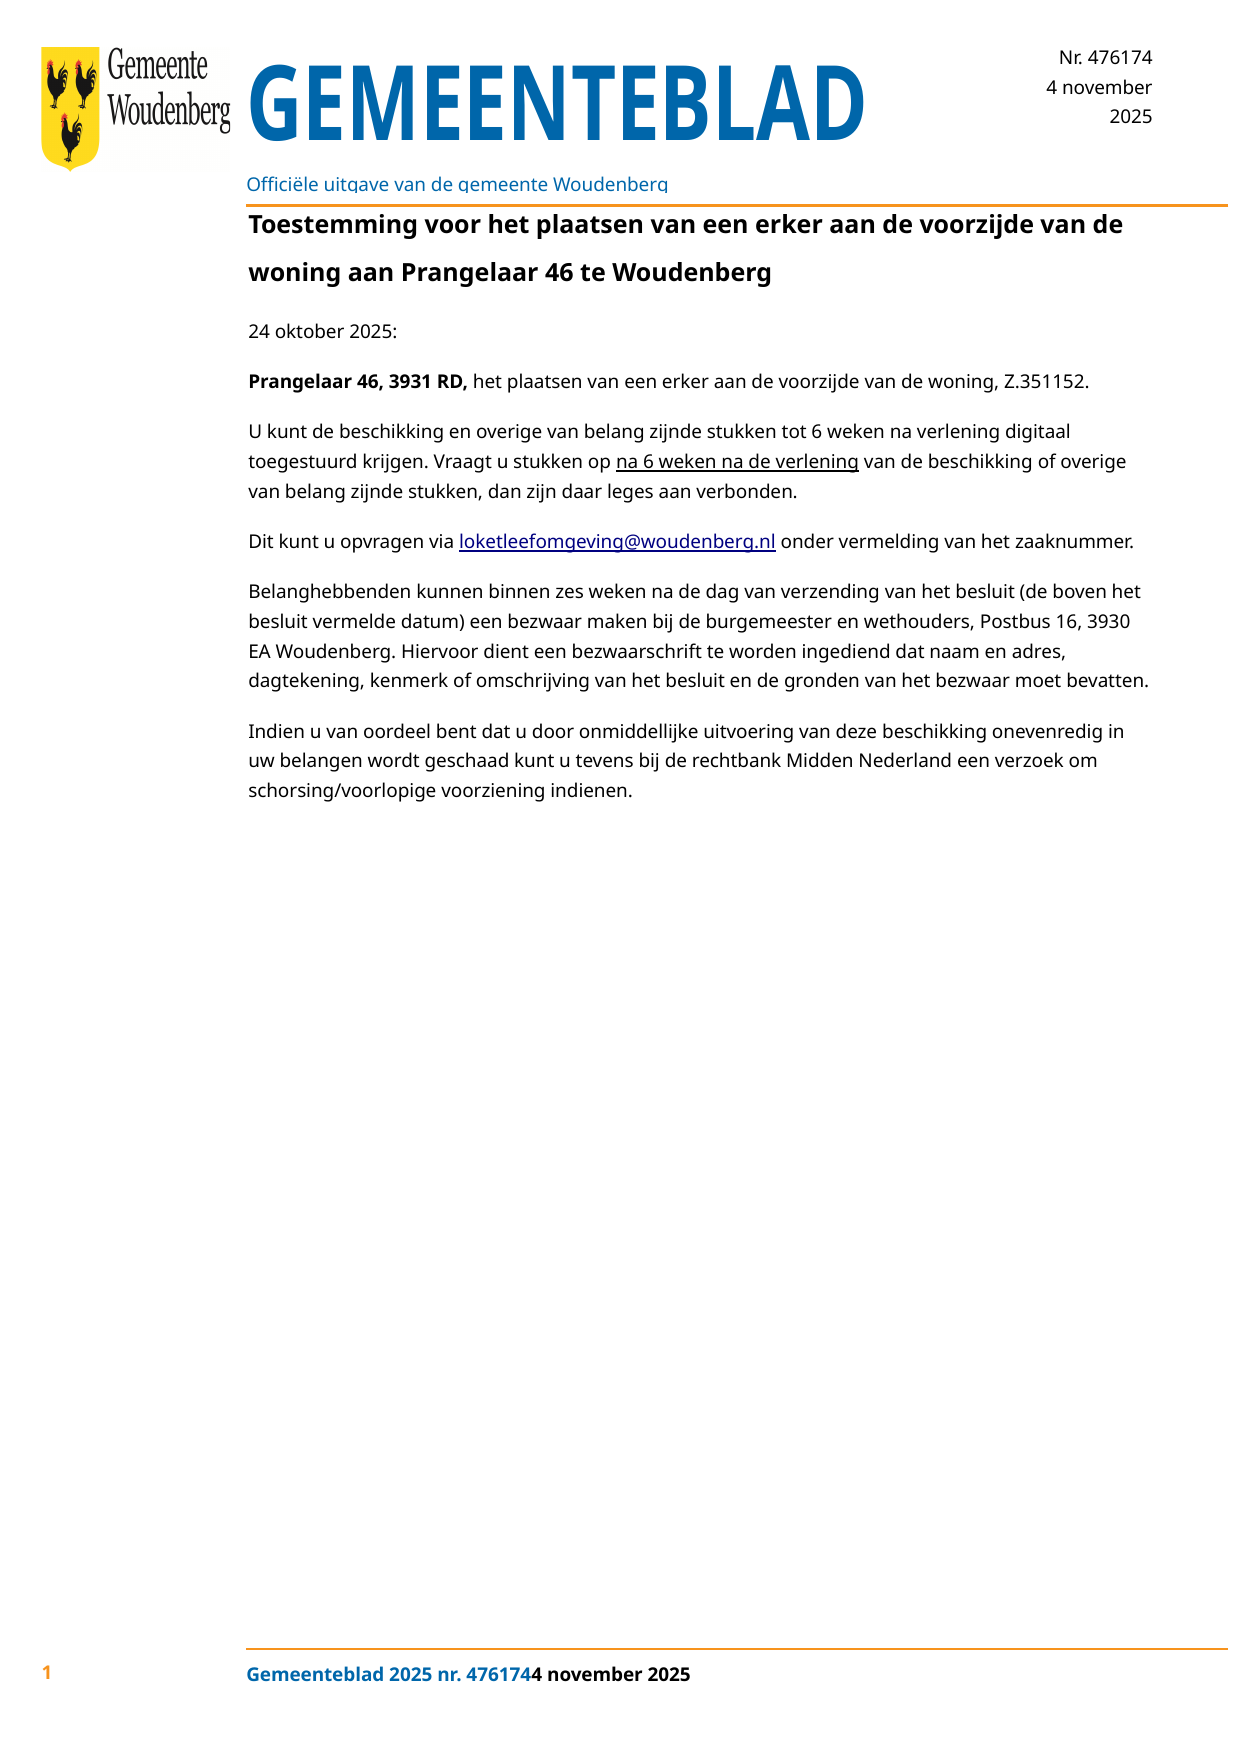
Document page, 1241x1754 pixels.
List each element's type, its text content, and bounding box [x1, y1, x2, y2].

text Toestemming voor het plaatsen van een erker aan de voorzijde van de woning aan Prangelaar 46 te Woudenberg [248, 207, 1152, 288]
text 24 oktober 2025: [248, 318, 1152, 344]
text Indien u van oordeel bent dat u door onmiddellijke uitvoering van deze beschikking onevenredig in uw belangen wordt geschaad kunt u tevens bij de rechtbank Midden Nederland een verzoek om schorsing/voorlopige voorziening indienen. [248, 718, 1152, 803]
text Prangelaar 46, 3931 RD, het plaatsen van een erker aan de voorzijde van de woning, Z.351152. [248, 368, 1152, 394]
text U kunt de beschikking en overige van belang zijnde stukken tot 6 weken na verlening digitaal toegestuurd krijgen. Vraagt u stukken op na 6 weken na de verlening van de beschikking of overige van belang zijnde stukken, dan zijn daar leges aan verbonden. [248, 419, 1152, 504]
picture [41, 47, 231, 172]
text Dit kunt u opvragen via loketleefomgeving@woudenberg.nl onder vermelding van het zaaknummer. [248, 528, 1152, 554]
text Belanghebbenden kunnen binnen zes weken na de dag van verzending van het besluit (de boven het besluit vermelde datum) een bezwaar maken bij de burgemeester en wethouders, Postbus 16, 3930 EA Woudenberg. Hiervoor dient een bezwaarschrift te worden ingediend dat naam en adres, dagtekening, kenmerk of omschrijving van het besluit en de gronden van het bezwaar moet bevatten. [248, 579, 1152, 693]
